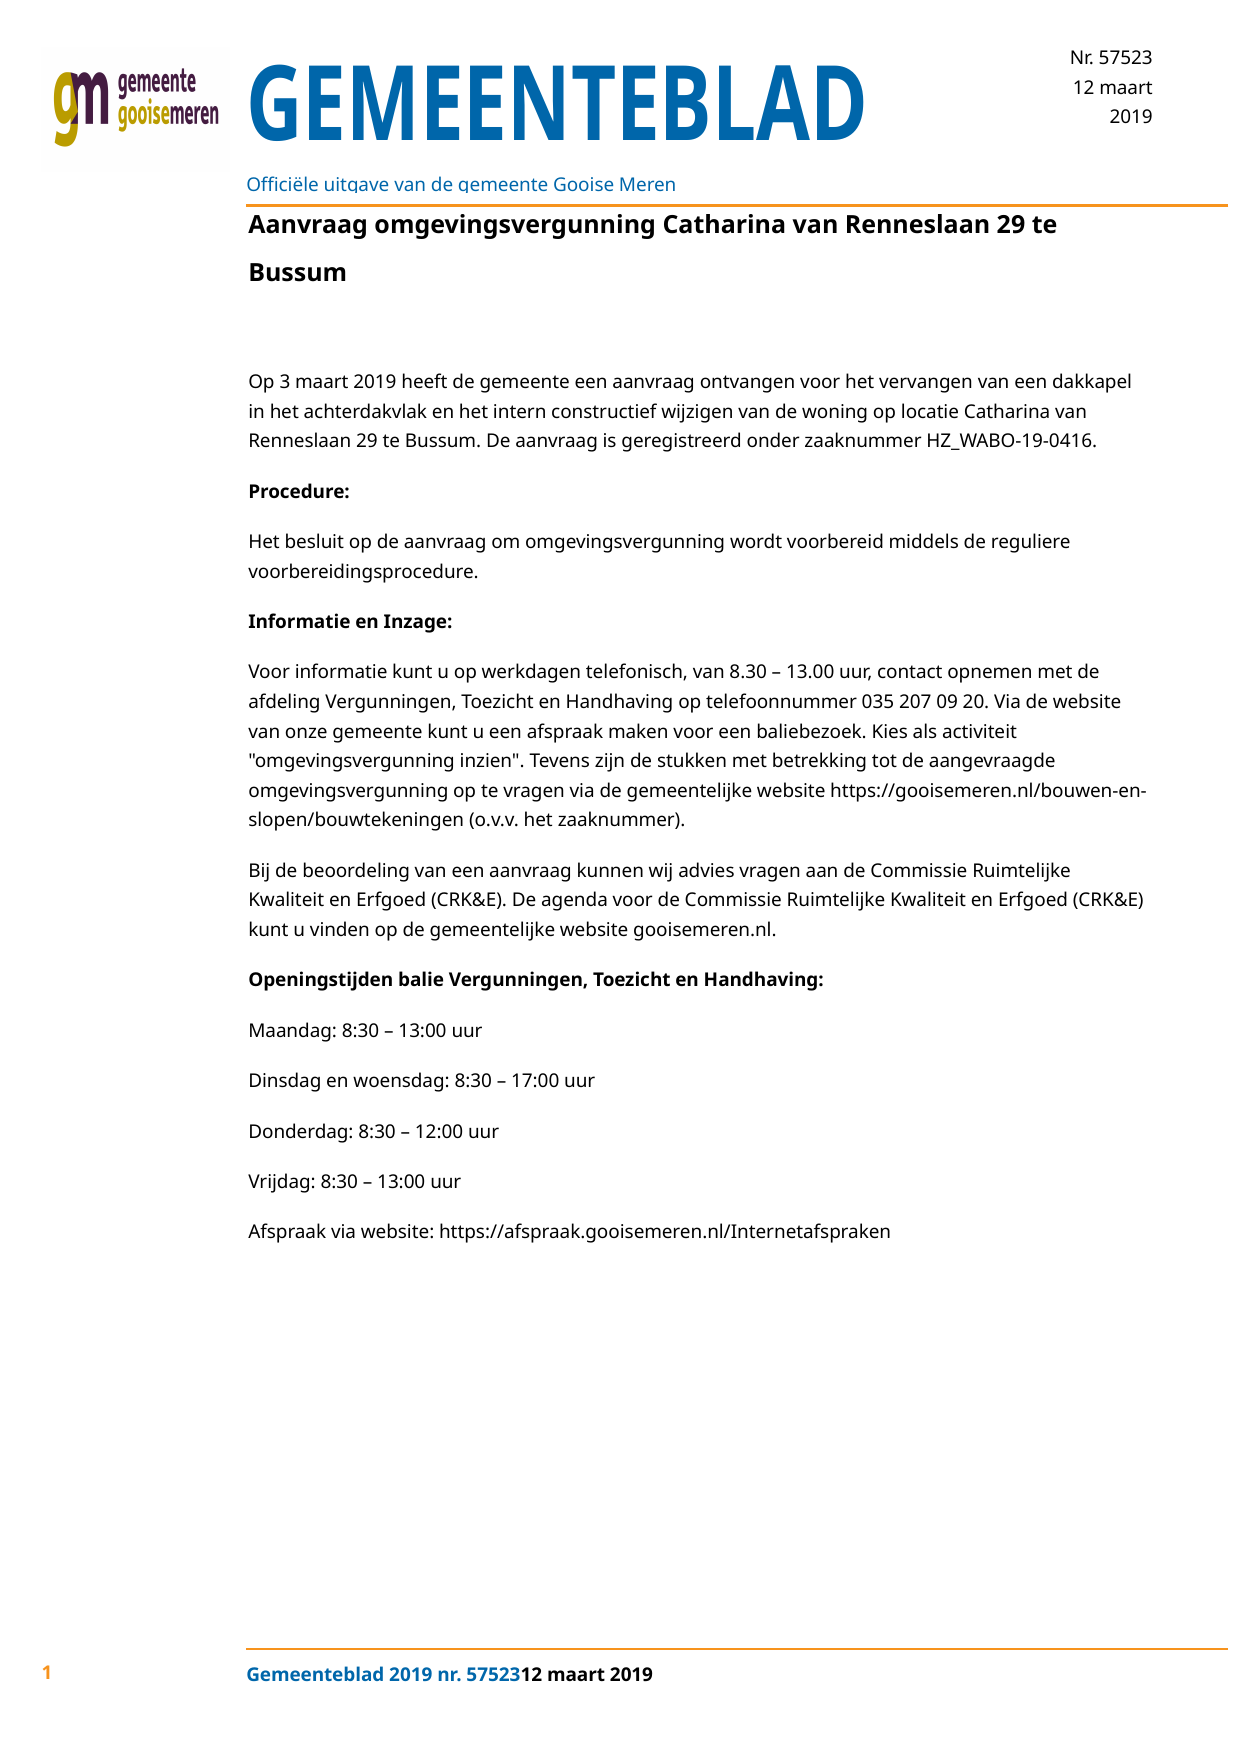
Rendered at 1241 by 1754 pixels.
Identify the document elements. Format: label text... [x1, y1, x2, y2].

text Vrijdag: 8:30 – 13:00 uur [248, 1168, 1152, 1194]
picture [41, 47, 231, 172]
text Dinsdag en woensdag: 8:30 – 17:00 uur [248, 1067, 1152, 1093]
text Procedure: [248, 478, 1152, 504]
text Maandag: 8:30 – 13:00 uur [248, 1017, 1152, 1043]
text Op 3 maart 2019 heeft de gemeente een aanvraag ontvangen voor het vervangen van een dakkapel in het achterdakvlak en het intern constructief wijzigen van de woning op locatie Catharina van Renneslaan 29 te Bussum. De aanvraag is geregistreerd onder zaaknummer HZ_WABO-19-0416. [248, 368, 1152, 453]
text Voor informatie kunt u op werkdagen telefonisch, van 8.30 – 13.00 uur, contact opnemen met de afdeling Vergunningen, Toezicht en Handhaving op telefoonnummer 035 207 09 20. Via de website van onze gemeente kunt u een afspraak maken voor een baliebezoek. Kies als activiteit "omgevingsvergunning inzien". Tevens zijn de stukken met betrekking tot de aangevraagde omgevingsvergunning op te vragen via de gemeentelijke website https://gooisemeren.nl/bouwen-en-slopen/bouwtekeningen (o.v.v. het zaaknummer). [248, 659, 1152, 832]
text Informatie en Inzage: [248, 608, 1152, 634]
text Openingstijden balie Vergunningen, Toezicht en Handhaving: [248, 967, 1152, 992]
text Bij de beoordeling van een aanvraag kunnen wij advies vragen aan de Commissie Ruimtelijke Kwaliteit en Erfgoed (CRK&E). De agenda voor de Commissie Ruimtelijke Kwaliteit en Erfgoed (CRK&E) kunt u vinden op de gemeentelijke website gooisemeren.nl. [248, 857, 1152, 942]
text Het besluit op de aanvraag om omgevingsvergunning wordt voorbereid middels de reguliere voorbereidingsprocedure. [248, 528, 1152, 584]
text Afspraak via website: https://afspraak.gooisemeren.nl/Internetafspraken [248, 1219, 1152, 1244]
text Aanvraag omgevingsvergunning Catharina van Renneslaan 29 te Bussum [248, 207, 1152, 288]
text Donderdag: 8:30 – 12:00 uur [248, 1118, 1152, 1144]
